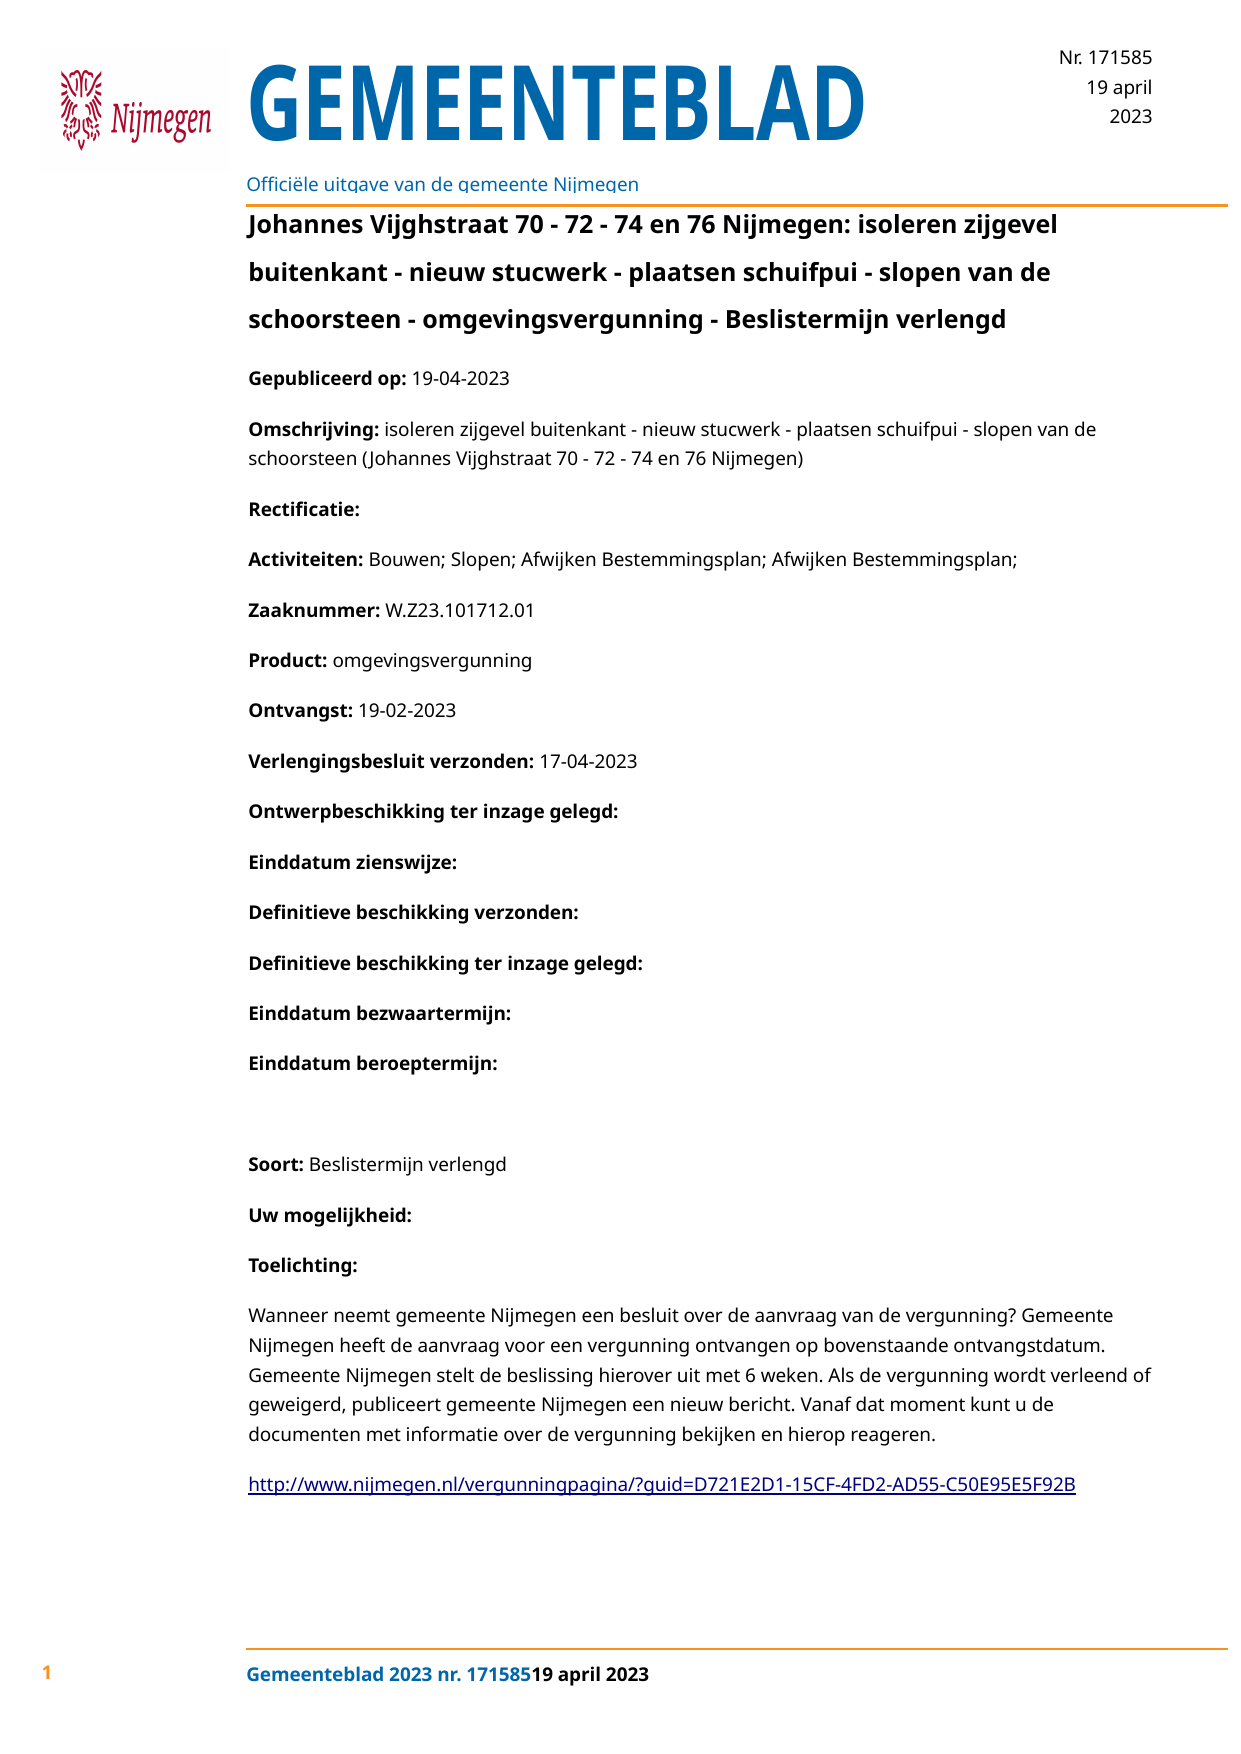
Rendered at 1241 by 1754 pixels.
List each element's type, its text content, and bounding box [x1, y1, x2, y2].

text Johannes Vijghstraat 70 - 72 - 74 en 76 Nijmegen: isoleren zijgevel buitenkant - nieuw stucwerk - plaatsen schuifpui - slopen van de schoorsteen - omgevingsvergunning - Beslistermijn verlengd [248, 207, 1152, 336]
text Zaaknummer: W.Z23.101712.01 [248, 597, 1152, 622]
text Activiteiten: Bouwen; Slopen; Afwijken Bestemmingsplan; Afwijken Bestemmingsplan; [248, 546, 1152, 572]
text http://www.nijmegen.nl/vergunningpagina/?guid=D721E2D1-15CF-4FD2-AD55-C50E95E5F92B [248, 1471, 1152, 1497]
text Einddatum zienswijze: [248, 849, 1152, 874]
text Toelichting: [248, 1252, 1152, 1278]
text Uw mogelijkheid: [248, 1202, 1152, 1227]
text Ontwerpbeschikking ter inzage gelegd: [248, 798, 1152, 824]
text Ontvangst: 19-02-2023 [248, 698, 1152, 723]
text Product: omgevingsvergunning [248, 647, 1152, 673]
text Wanneer neemt gemeente Nijmegen een besluit over de aanvraag van de vergunning? Gemeente Nijmegen heeft de aanvraag voor een vergunning ontvangen op bovenstaande ontvangstdatum. Gemeente Nijmegen stelt de beslissing hierover uit met 6 weken. Als de vergunning wordt verleend of geweigerd, publiceert gemeente Nijmegen een nieuw bericht. Vanaf dat moment kunt u de documenten met informatie over de vergunning bekijken en hierop reageren. [248, 1303, 1152, 1447]
text Soort: Beslistermijn verlengd [248, 1151, 1152, 1177]
text Gepubliceerd op: 19-04-2023 [248, 366, 1152, 391]
text Einddatum bezwaartermijn: [248, 1000, 1152, 1026]
text Definitieve beschikking verzonden: [248, 899, 1152, 925]
text Verlengingsbesluit verzonden: 17-04-2023 [248, 748, 1152, 774]
text Einddatum beroeptermijn: [248, 1051, 1152, 1076]
text Rectificatie: [248, 496, 1152, 522]
picture [41, 47, 231, 172]
text Definitieve beschikking ter inzage gelegd: [248, 950, 1152, 975]
text Omschrijving: isoleren zijgevel buitenkant - nieuw stucwerk - plaatsen schuifpui - slopen van de schoorsteen (Johannes Vijghstraat 70 - 72 - 74 en 76 Nijmegen) [248, 416, 1152, 471]
